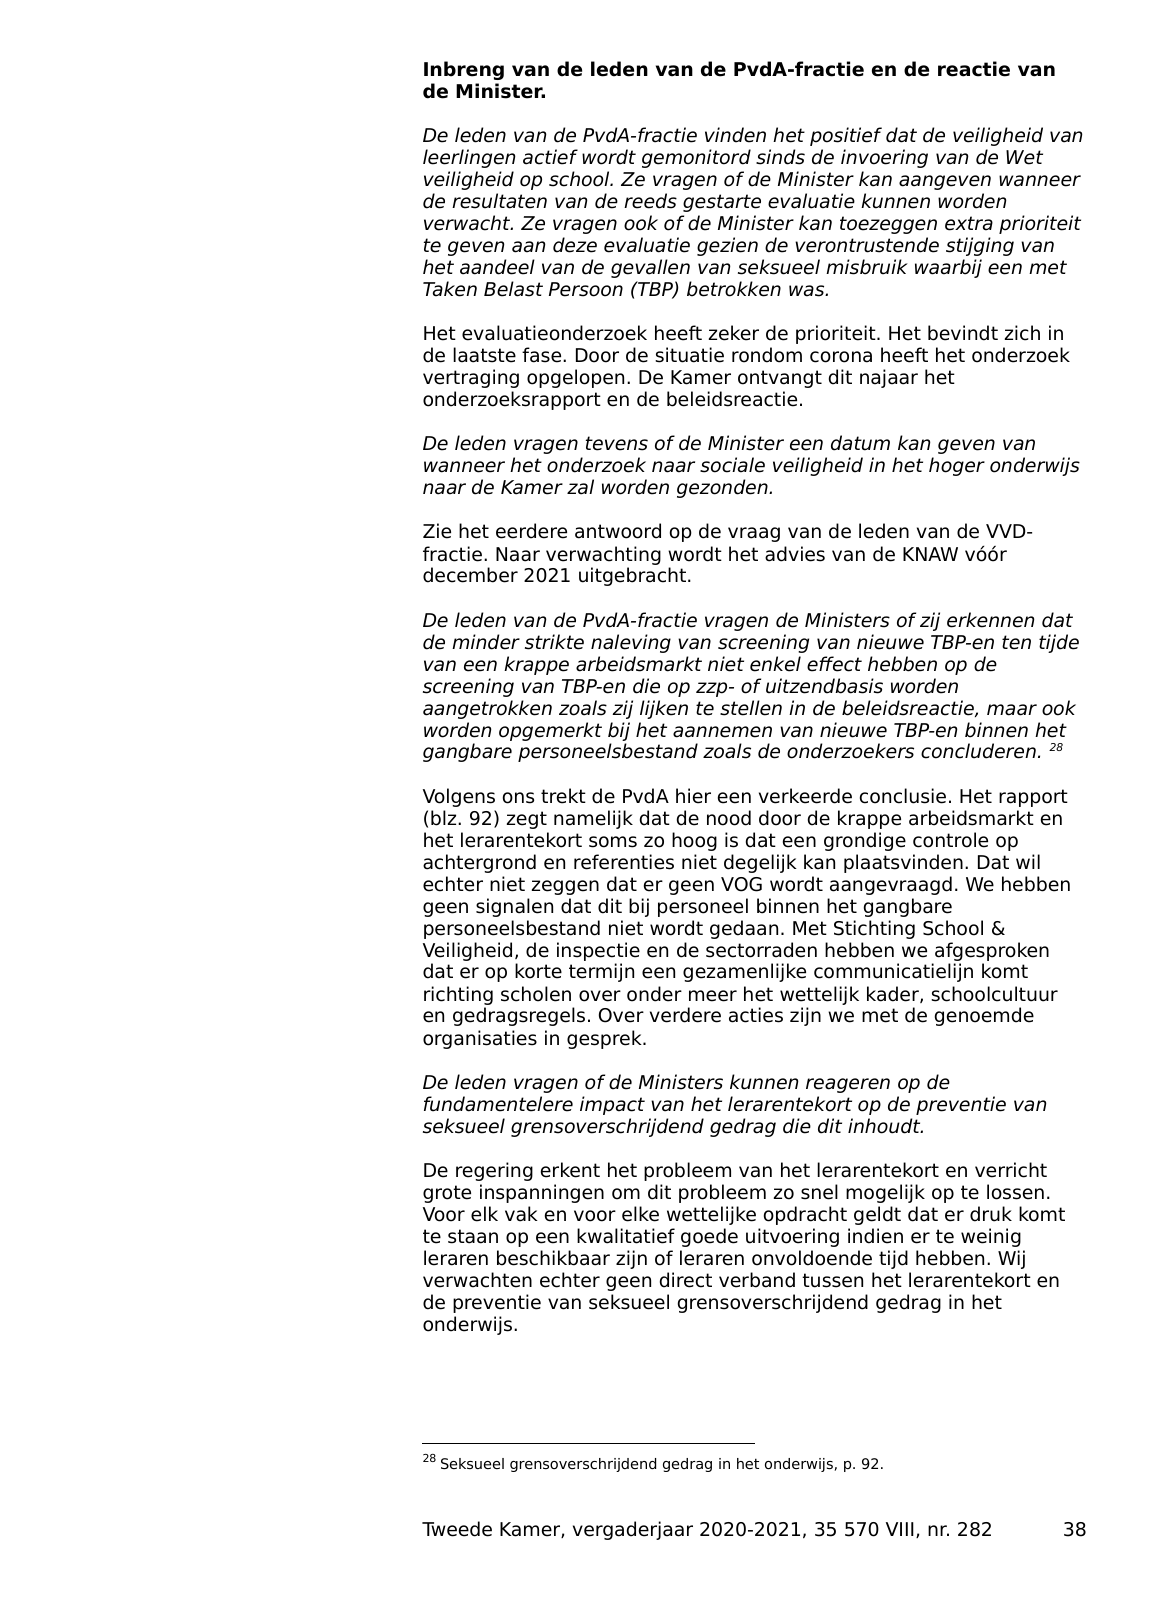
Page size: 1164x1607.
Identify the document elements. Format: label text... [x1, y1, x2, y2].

text De regering erkent het probleem van het lerarentekort en verricht grote inspanningen om dit probleem zo snel mogelijk op te lossen. Voor elk vak en voor elke wettelijke opdracht geldt dat er druk komt te staan op een kwalitatief goede uitvoering indien er te weinig leraren beschikbaar zijn of leraren onvoldoende tijd hebben. Wij verwachten echter geen direct verband tussen het lerarentekort en de preventie van seksueel grensoverschrijdend gedrag in het onderwijs. [422, 1160, 1087, 1336]
text Seksueel grensoverschrijdend gedrag in het onderwijs, p. 92. [422, 1452, 1087, 1474]
text Volgens ons trekt de PvdA hier een verkeerde conclusie. Het rapport (blz. 92) zegt namelijk dat de nood door de krappe arbeidsmarkt en het lerarentekort soms zo hoog is dat een grondige controle op achtergrond en referenties niet degelijk kan plaatsvinden. Dat wil echter niet zeggen dat er geen VOG wordt aangevraagd. We hebben geen signalen dat dit bij personeel binnen het gangbare personeelsbestand niet wordt gedaan. Met Stichting School & Veiligheid, de inspectie en de sectorraden hebben we afgesproken dat er op korte termijn een gezamenlijke communicatielijn komt richting scholen over onder meer het wettelijk kader, schoolcultuur en gedragsregels. Over verdere acties zijn we met de genoemde organisaties in gesprek. [422, 786, 1087, 1049]
text De leden vragen of de Ministers kunnen reageren op de fundamentelere impact van het lerarentekort op de preventie van seksueel grensoverschrijdend gedrag die dit inhoudt. [422, 1072, 1087, 1137]
text De leden vragen tevens of de Minister een datum kan geven van wanneer het onderzoek naar sociale veiligheid in het hoger onderwijs naar de Kamer zal worden gezonden. [422, 433, 1087, 499]
text Het evaluatieonderzoek heeft zeker de prioriteit. Het bevindt zich in de laatste fase. Door de situatie rondom corona heeft het onderzoek vertraging opgelopen. De Kamer ontvangt dit najaar het onderzoeksrapport en de beleidsreactie. [422, 323, 1087, 411]
text De leden van de PvdA-fractie vinden het positief dat de veiligheid van leerlingen actief wordt gemonitord sinds de invoering van de Wet veiligheid op school. Ze vragen of de Minister kan aangeven wanneer de resultaten van de reeds gestarte evaluatie kunnen worden verwacht. Ze vragen ook of de Minister kan toezeggen extra prioriteit te geven aan deze evaluatie gezien de verontrustende stijging van het aandeel van de gevallen van seksueel misbruik waarbij een met Taken Belast Persoon (TBP) betrokken was. [422, 125, 1087, 301]
text Inbreng van de leden van de PvdA-fractie en de reactie van de Minister. [422, 59, 1087, 103]
text De leden van de PvdA-fractie vragen de Ministers of zij erkennen dat de minder strikte naleving van screening van nieuwe TBP-en ten tijde van een krappe arbeidsmarkt niet enkel effect hebben op de screening van TBP-en die op zzp- of uitzendbasis worden aangetrokken zoals zij lijken te stellen in de beleidsreactie, maar ook worden opgemerkt bij het aannemen van nieuwe TBP-en binnen het gangbare personeelsbestand zoals de onderzoekers concluderen. [422, 609, 1087, 763]
text Zie het eerdere antwoord op de vraag van de leden van de VVD-fractie. Naar verwachting wordt het advies van de KNAW vóór december 2021 uitgebracht. [422, 521, 1087, 587]
